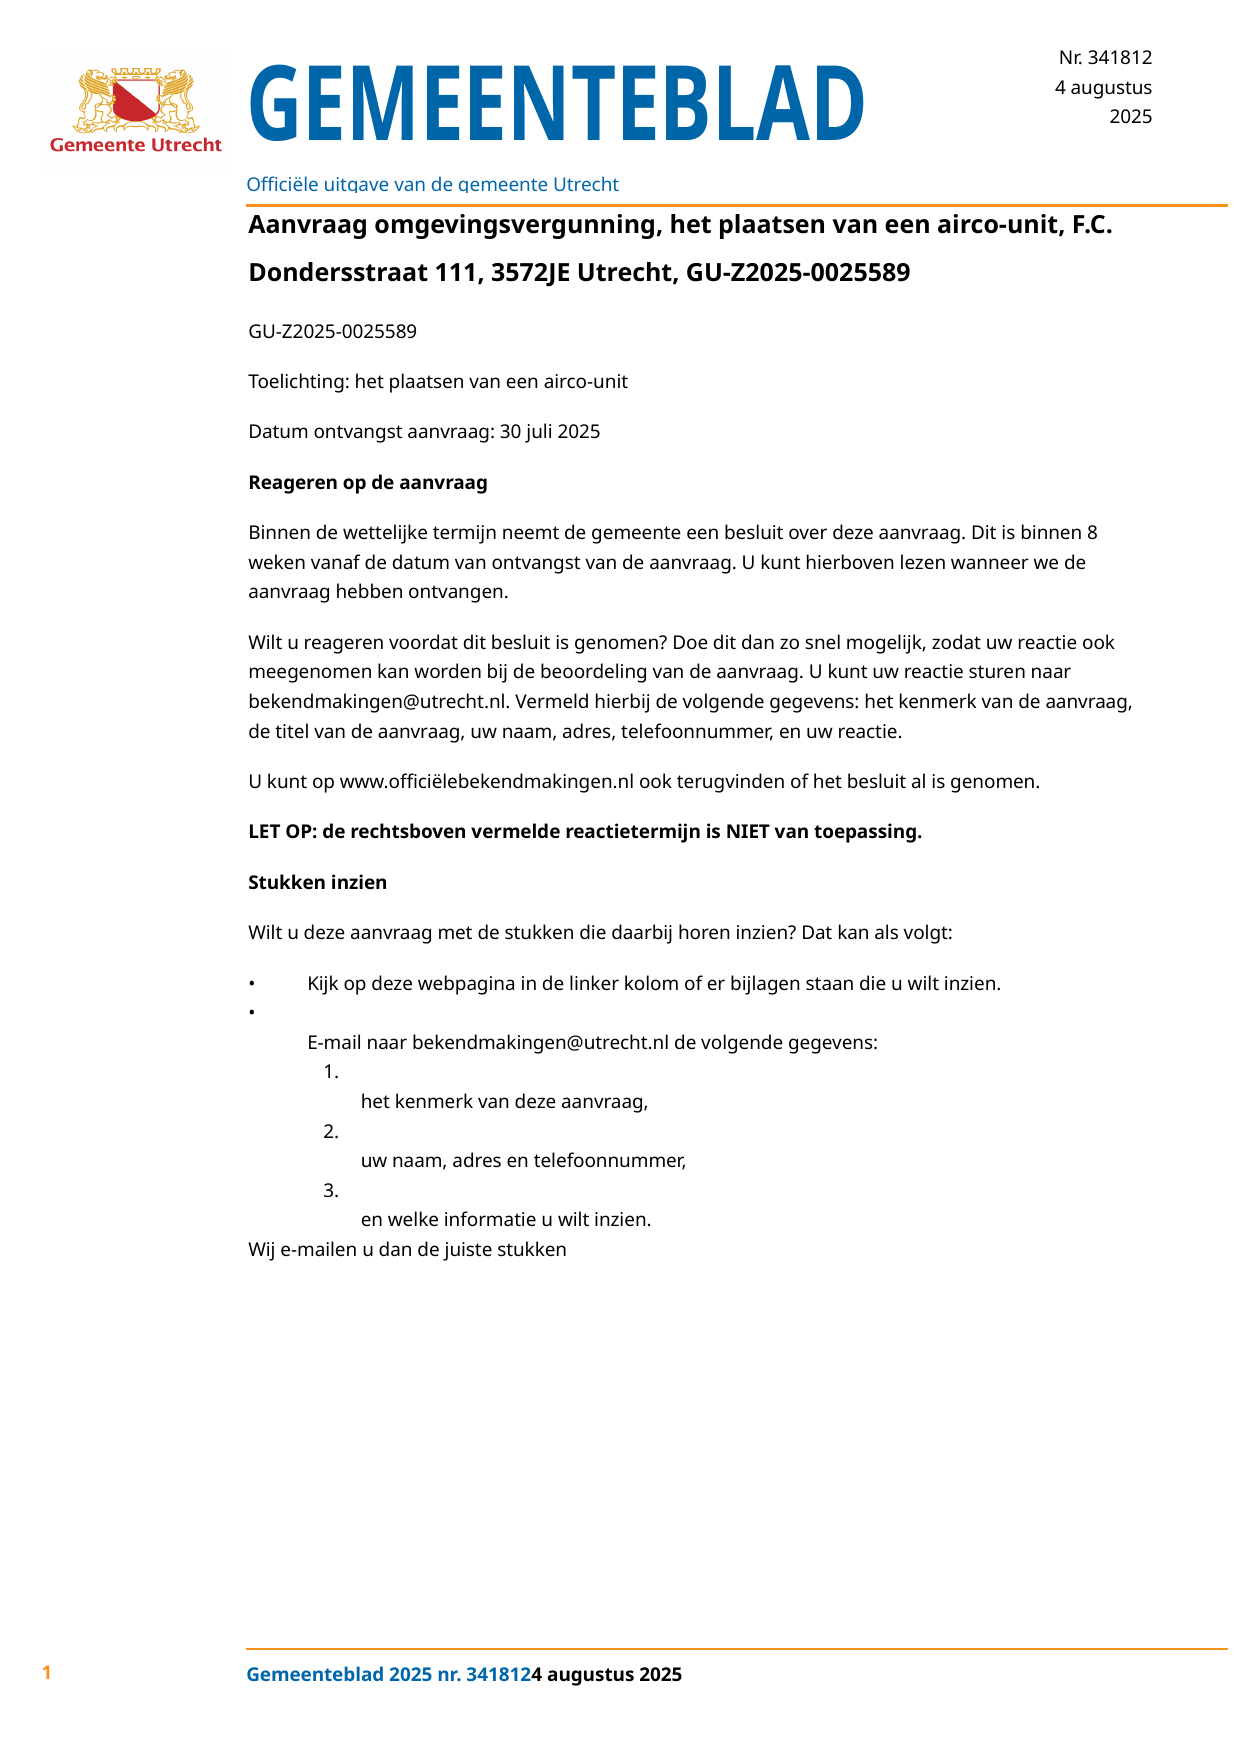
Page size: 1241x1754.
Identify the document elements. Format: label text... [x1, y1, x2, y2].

text Wilt u deze aanvraag met de stukken die daarbij horen inzien? Dat kan als volgt: [248, 919, 1152, 945]
text Datum ontvangst aanvraag: 30 juli 2025 [248, 419, 1152, 444]
text LET OP: de rechtsboven vermelde reactietermijn is NIET van toepassing. [248, 819, 1152, 844]
list en welke informatie u wilt inzien. [323, 1207, 1152, 1232]
list E-mail naar bekendmakingen@utrecht.nl de volgende gegevens: [248, 1029, 1152, 1055]
text Wilt u reageren voordat dit besluit is genomen? Doe dit dan zo snel mogelijk, zodat uw reactie ook meegenomen kan worden bij de beoordeling van de aanvraag. U kunt uw reactie sturen naar bekendmakingen@utrecht.nl. Vermeld hierbij de volgende gegevens: het kenmerk van de aanvraag, de titel van de aanvraag, uw naam, adres, telefoonnummer, en uw reactie. [248, 629, 1152, 744]
text Toelichting: het plaatsen van een airco-unit [248, 368, 1152, 394]
picture [41, 47, 231, 172]
list Kijk op deze webpagina in de linker kolom of er bijlagen staan die u wilt inzien. [248, 970, 1152, 996]
text Stukken inzien [248, 869, 1152, 895]
text GU-Z2025-0025589 [248, 318, 1152, 344]
text U kunt op www.officiëlebekendmakingen.nl ook terugvinden of het besluit al is genomen. [248, 768, 1152, 794]
text Binnen de wettelijke termijn neemt de gemeente een besluit over deze aanvraag. Dit is binnen 8 weken vanaf de datum van ontvangst van de aanvraag. U kunt hierboven lezen wanneer we de aanvraag hebben ontvangen. [248, 519, 1152, 604]
text Wij e-mailen u dan de juiste stukken [248, 1236, 1152, 1262]
text Aanvraag omgevingsvergunning, het plaatsen van een airco-unit, F.C. Dondersstraat 111, 3572JE Utrecht, GU-Z2025-0025589 [248, 207, 1152, 288]
list uw naam, adres en telefoonnummer, [323, 1147, 1152, 1173]
text Reageren op de aanvraag [248, 469, 1152, 495]
list het kenmerk van deze aanvraag, [323, 1088, 1152, 1114]
